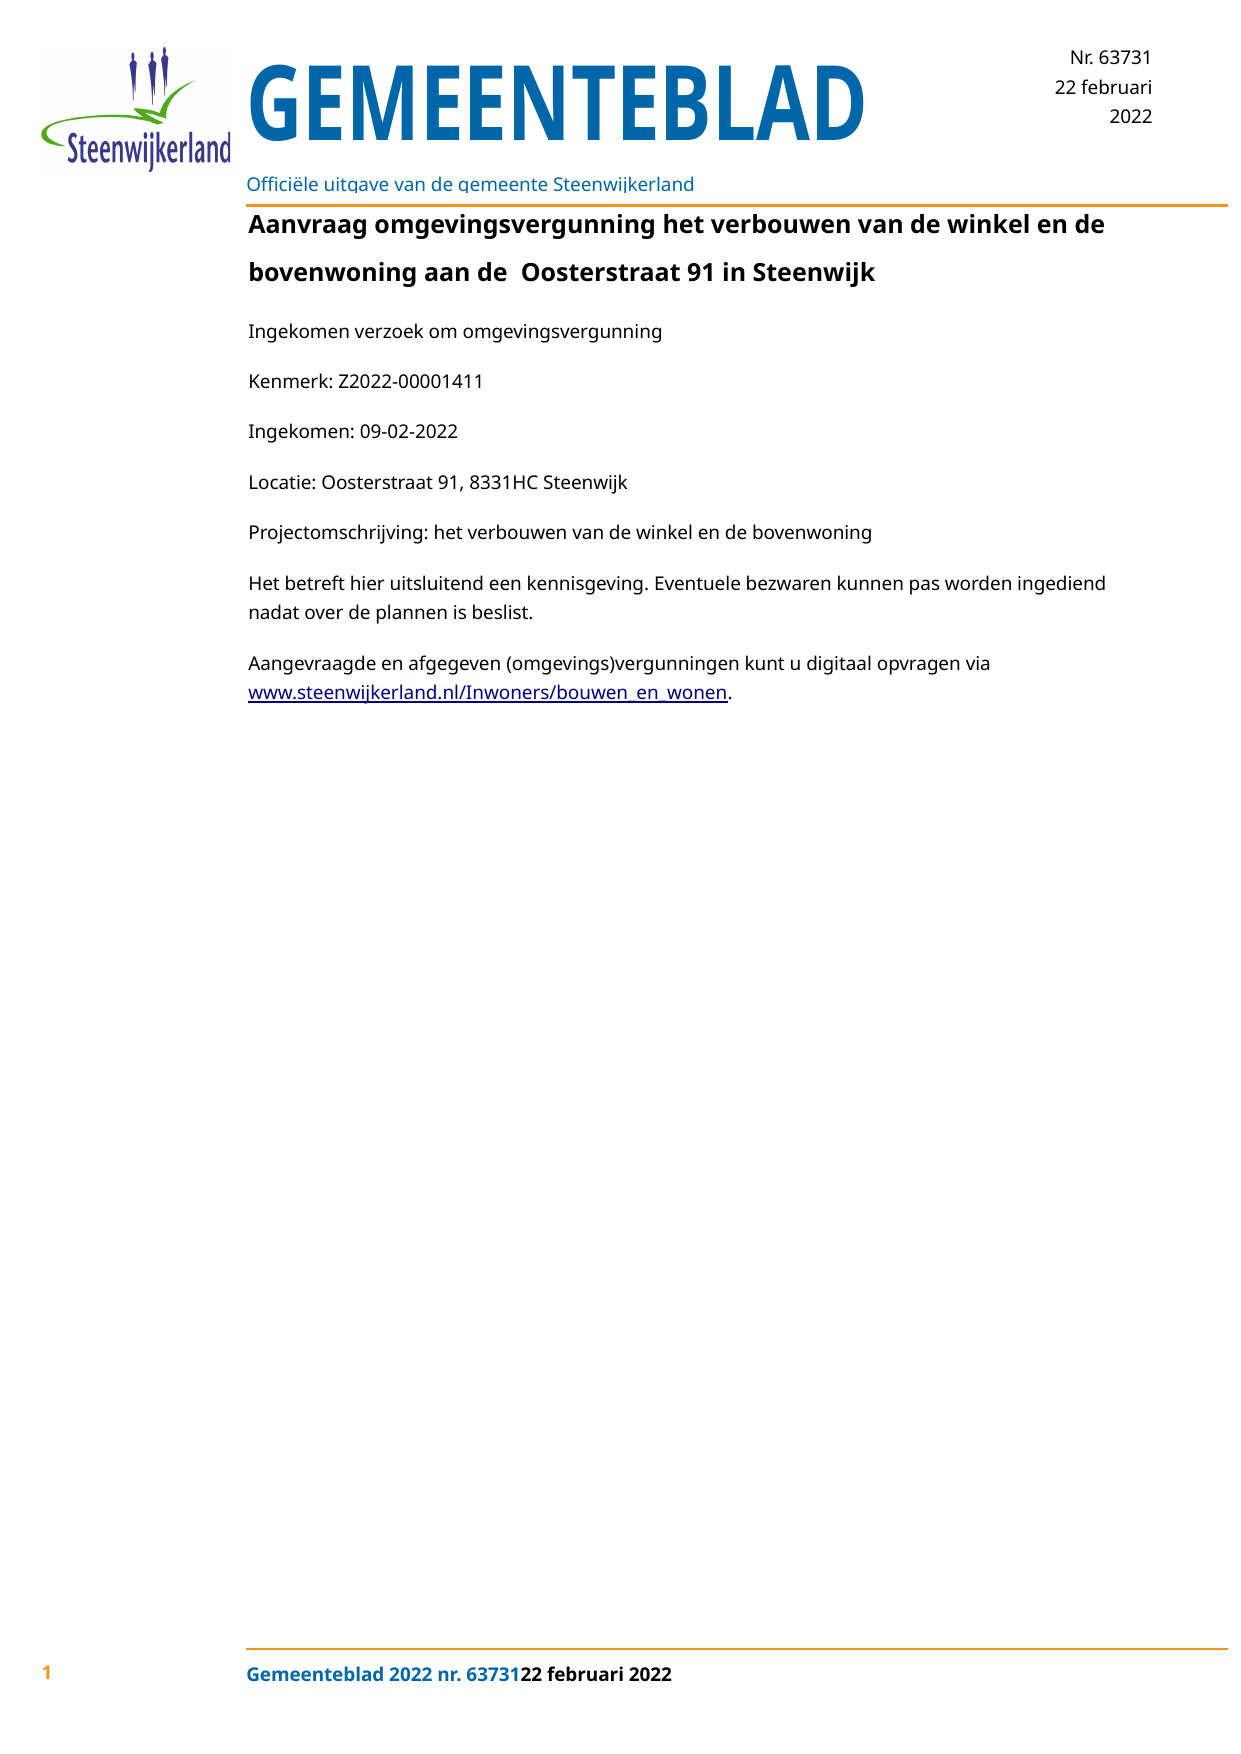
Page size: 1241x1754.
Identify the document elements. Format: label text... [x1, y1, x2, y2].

text Het betreft hier uitsluitend een kennisgeving. Eventuele bezwaren kunnen pas worden ingediend nadat over de plannen is beslist. [248, 570, 1152, 625]
text Kenmerk: Z2022-00001411 [248, 368, 1152, 394]
text Ingekomen: 09-02-2022 [248, 419, 1152, 444]
picture [41, 47, 231, 172]
text Locatie: Oosterstraat 91, 8331HC Steenwijk [248, 469, 1152, 495]
text Aangevraagde en afgegeven (omgevings)vergunningen kunt u digitaal opvragen via www.steenwijkerland.nl/Inwoners/bouwen_en_wonen. [248, 650, 1152, 705]
text Aanvraag omgevingsvergunning het verbouwen van de winkel en de bovenwoning aan de Oosterstraat 91 in Steenwijk [248, 207, 1152, 288]
text Projectomschrijving: het verbouwen van de winkel en de bovenwoning [248, 519, 1152, 545]
text Ingekomen verzoek om omgevingsvergunning [248, 318, 1152, 344]
